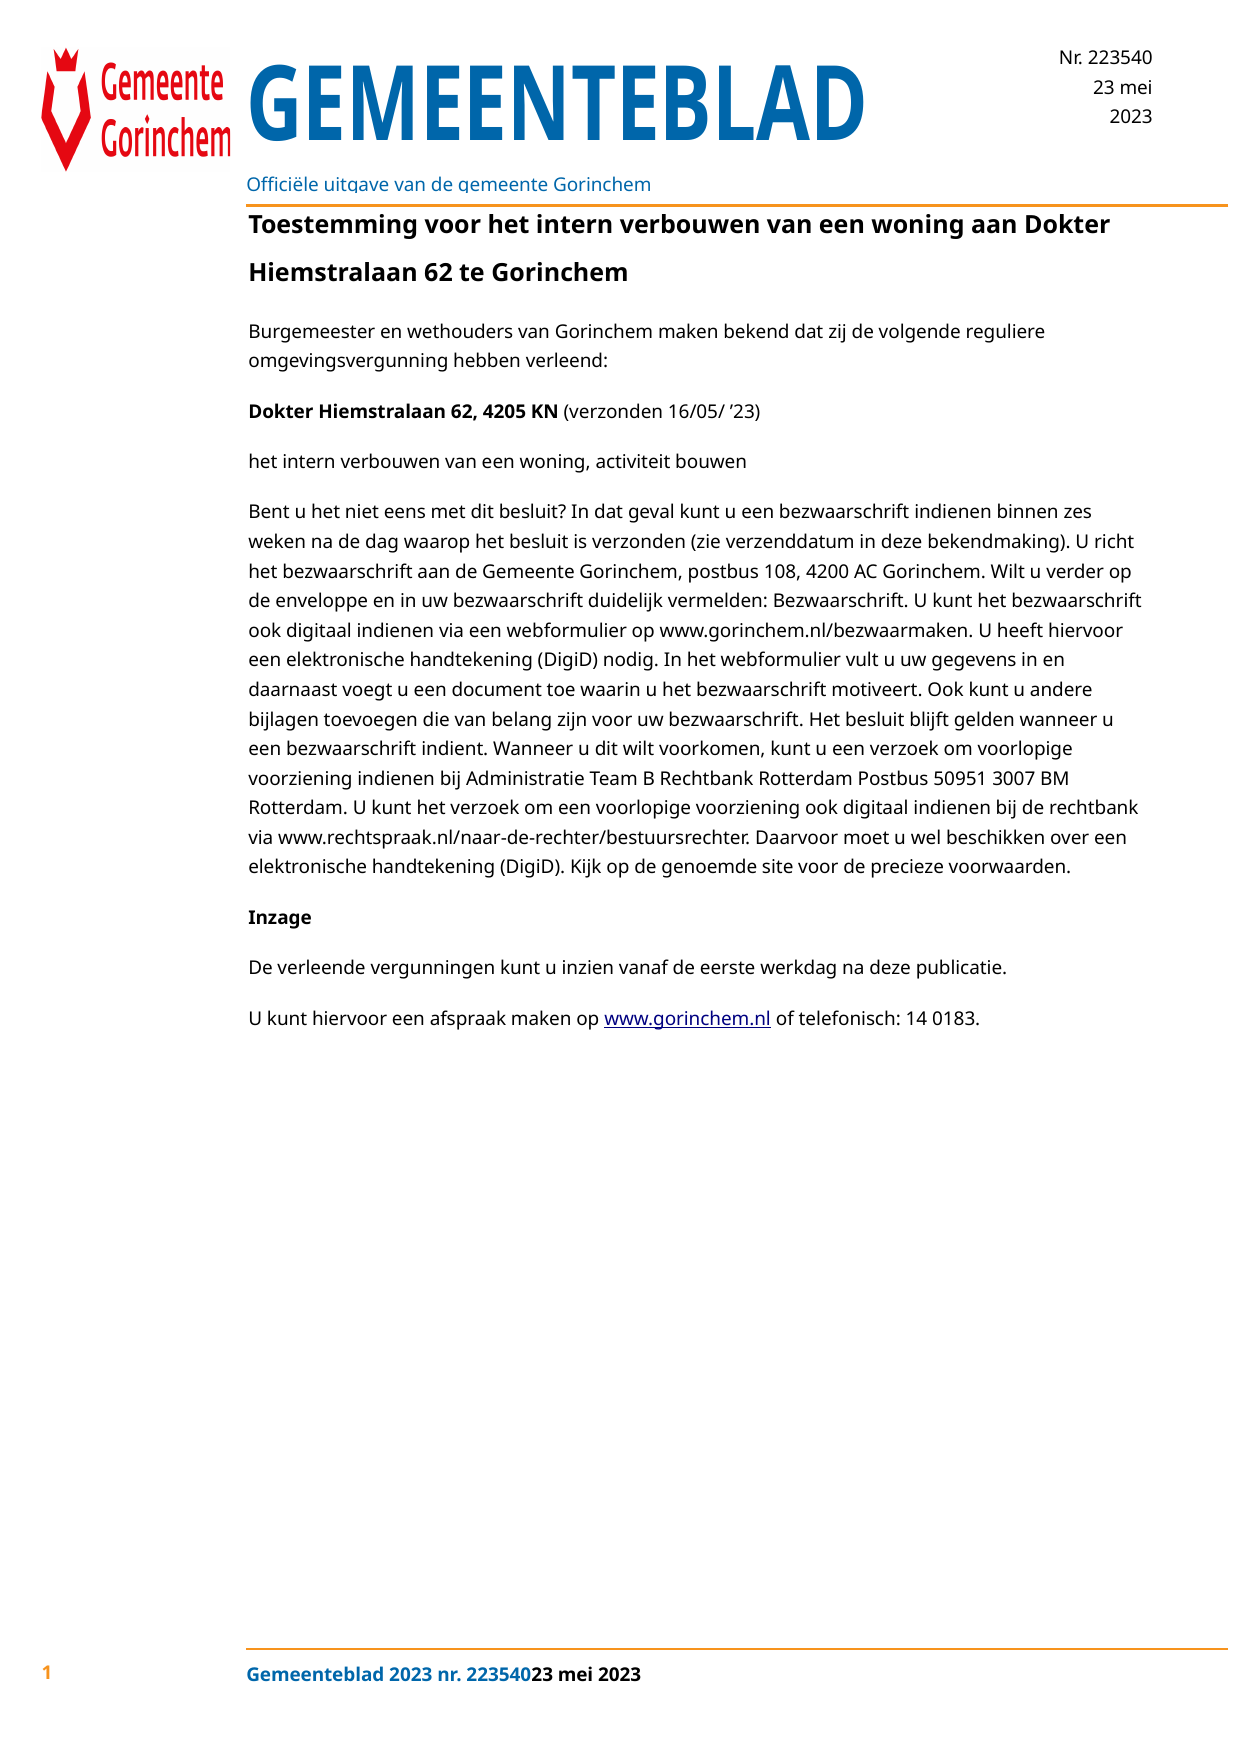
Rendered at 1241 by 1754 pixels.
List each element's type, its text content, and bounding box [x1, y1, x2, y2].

text Dokter Hiemstralaan 62, 4205 KN (verzonden 16/05/ ’23) [248, 398, 1152, 424]
text het intern verbouwen van een woning, activiteit bouwen [248, 448, 1152, 474]
text Inzage [248, 904, 1152, 930]
text Bent u het niet eens met dit besluit? In dat geval kunt u een bezwaarschrift indienen binnen zes weken na de dag waarop het besluit is verzonden (zie verzenddatum in deze bekendmaking). U richt het bezwaarschrift aan de Gemeente Gorinchem, postbus 108, 4200 AC Gorinchem. Wilt u verder op de enveloppe en in uw bezwaarschrift duidelijk vermelden: Bezwaarschrift. U kunt het bezwaarschrift ook digitaal indienen via een webformulier op www.gorinchem.nl/bezwaarmaken. U heeft hiervoor een elektronische handtekening (DigiD) nodig. In het webformulier vult u uw gegevens in en daarnaast voegt u een document toe waarin u het bezwaarschrift motiveert. Ook kunt u andere bijlagen toevoegen die van belang zijn voor uw bezwaarschrift. Het besluit blijft gelden wanneer u een bezwaarschrift indient. Wanneer u dit wilt voorkomen, kunt u een verzoek om voorlopige voorziening indienen bij Administratie Team B Rechtbank Rotterdam Postbus 50951 3007 BM Rotterdam. U kunt het verzoek om een voorlopige voorziening ook digitaal indienen bij de rechtbank via www.rechtspraak.nl/naar-de-rechter/bestuursrechter. Daarvoor moet u wel beschikken over een elektronische handtekening (DigiD). Kijk op de genoemde site voor de precieze voorwaarden. [248, 499, 1152, 879]
text De verleende vergunningen kunt u inzien vanaf de eerste werkdag na deze publicatie. [248, 954, 1152, 980]
picture [41, 47, 231, 172]
text Burgemeester en wethouders van Gorinchem maken bekend dat zij de volgende reguliere omgevingsvergunning hebben verleend: [248, 318, 1152, 373]
text Toestemming voor het intern verbouwen van een woning aan Dokter Hiemstralaan 62 te Gorinchem [248, 207, 1152, 288]
text U kunt hiervoor een afspraak maken op www.gorinchem.nl of telefonisch: 14 0183. [248, 1005, 1152, 1031]
